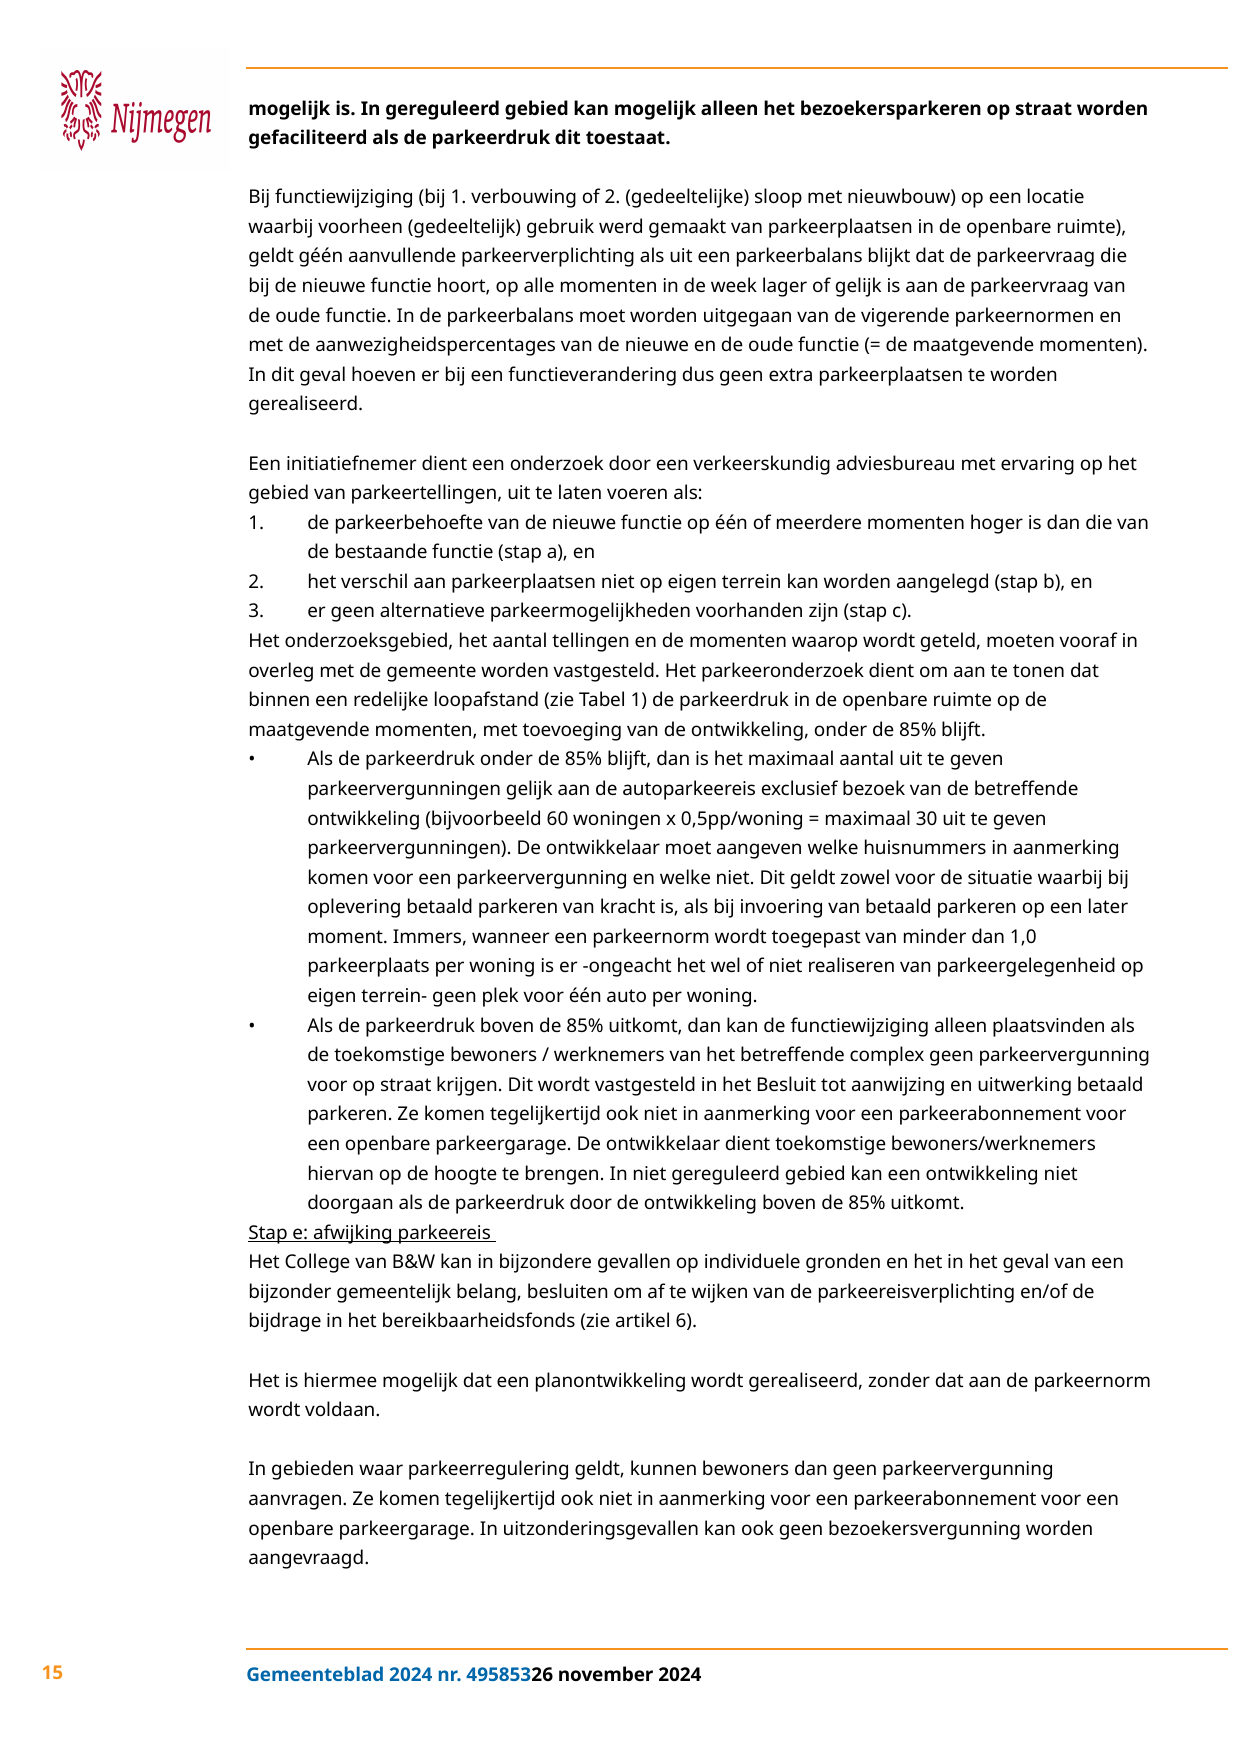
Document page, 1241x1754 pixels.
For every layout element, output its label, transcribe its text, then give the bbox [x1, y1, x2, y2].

text Bij functiewijziging (bij 1. verbouwing of 2. (gedeeltelijke) sloop met nieuwbouw) op een locatie waarbij voorheen (gedeeltelijk) gebruik werd gemaakt van parkeerplaatsen in de openbare ruimte), geldt géén aanvullende parkeerverplichting als uit een parkeerbalans blijkt dat de parkeervraag die bij de nieuwe functie hoort, op alle momenten in de week lager of gelijk is aan de parkeervraag van de oude functie. In de parkeerbalans moet worden uitgegaan van de vigerende parkeernormen en met de aanwezigheidspercentages van de nieuwe en de oude functie (= de maatgevende momenten). In dit geval hoeven er bij een functieverandering dus geen extra parkeerplaatsen te worden gerealiseerd. [248, 183, 1152, 416]
text Stap e: afwijking parkeereis [248, 1219, 1152, 1245]
list Als de parkeerdruk onder de 85% blijft, dan is het maximaal aantal uit te geven parkeervergunningen gelijk aan de autoparkeereis exclusief bezoek van de betreffende ontwikkeling (bijvoorbeeld 60 woningen x 0,5pp/woning = maximaal 30 uit te geven parkeervergunningen). De ontwikkelaar moet aangeven welke huisnummers in aanmerking komen voor een parkeervergunning en welke niet. Dit geldt zowel voor de situatie waarbij bij oplevering betaald parkeren van kracht is, als bij invoering van betaald parkeren op een later moment. Immers, wanneer een parkeernorm wordt toegepast van minder dan 1,0 parkeerplaats per woning is er -ongeacht het wel of niet realiseren van parkeergelegenheid op eigen terrein- geen plek voor één auto per woning. [248, 746, 1152, 1008]
text mogelijk is. In gereguleerd gebied kan mogelijk alleen het bezoekersparkeren op straat worden gefaciliteerd als de parkeerdruk dit toestaat. [248, 95, 1152, 150]
text Het onderzoeksgebied, het aantal tellingen en de momenten waarop wordt geteld, moeten vooraf in overleg met de gemeente worden vastgesteld. Het parkeeronderzoek dient om aan te tonen dat binnen een redelijke loopafstand (zie Tabel 1) de parkeerdruk in de openbare ruimte op de maatgevende momenten, met toevoeging van de ontwikkeling, onder de 85% blijft. [248, 627, 1152, 742]
text In gebieden waar parkeerregulering geldt, kunnen bewoners dan geen parkeervergunning aanvragen. Ze komen tegelijkertijd ook niet in aanmerking voor een parkeerabonnement voor een openbare parkeergarage. In uitzonderingsgevallen kan ook geen bezoekersvergunning worden aangevraagd. [248, 1456, 1152, 1570]
list er geen alternatieve parkeermogelijkheden voorhanden zijn (stap c). [248, 598, 1152, 623]
list het verschil aan parkeerplaatsen niet op eigen terrein kan worden aangelegd (stap b), en [248, 568, 1152, 594]
list de parkeerbehoefte van de nieuwe functie op één of meerdere momenten hoger is dan die van de bestaande functie (stap a), en [248, 509, 1152, 564]
text Het is hiermee mogelijk dat een planontwikkeling wordt gerealiseerd, zonder dat aan de parkeernorm wordt voldaan. [248, 1367, 1152, 1422]
list Als de parkeerdruk boven de 85% uitkomt, dan kan de functiewijziging alleen plaatsvinden als de toekomstige bewoners / werknemers van het betreffende complex geen parkeervergunning voor op straat krijgen. Dit wordt vastgesteld in het Besluit tot aanwijzing en uitwerking betaald parkeren. Ze komen tegelijkertijd ook niet in aanmerking voor een parkeerabonnement voor een openbare parkeergarage. De ontwikkelaar dient toekomstige bewoners/werknemers hiervan op de hoogte te brengen. In niet gereguleerd gebied kan een ontwikkeling niet doorgaan als de parkeerdruk door de ontwikkeling boven de 85% uitkomt. [248, 1012, 1152, 1215]
text Een initiatiefnemer dient een onderzoek door een verkeerskundig adviesbureau met ervaring op het gebied van parkeertellingen, uit te laten voeren als: [248, 450, 1152, 505]
text Het College van B&W kan in bijzondere gevallen op individuele gronden en het in het geval van een bijzonder gemeentelijk belang, besluiten om af te wijken van de parkeereisverplichting en/of de bijdrage in het bereikbaarheidsfonds (zie artikel 6). [248, 1248, 1152, 1333]
picture [41, 47, 231, 172]
